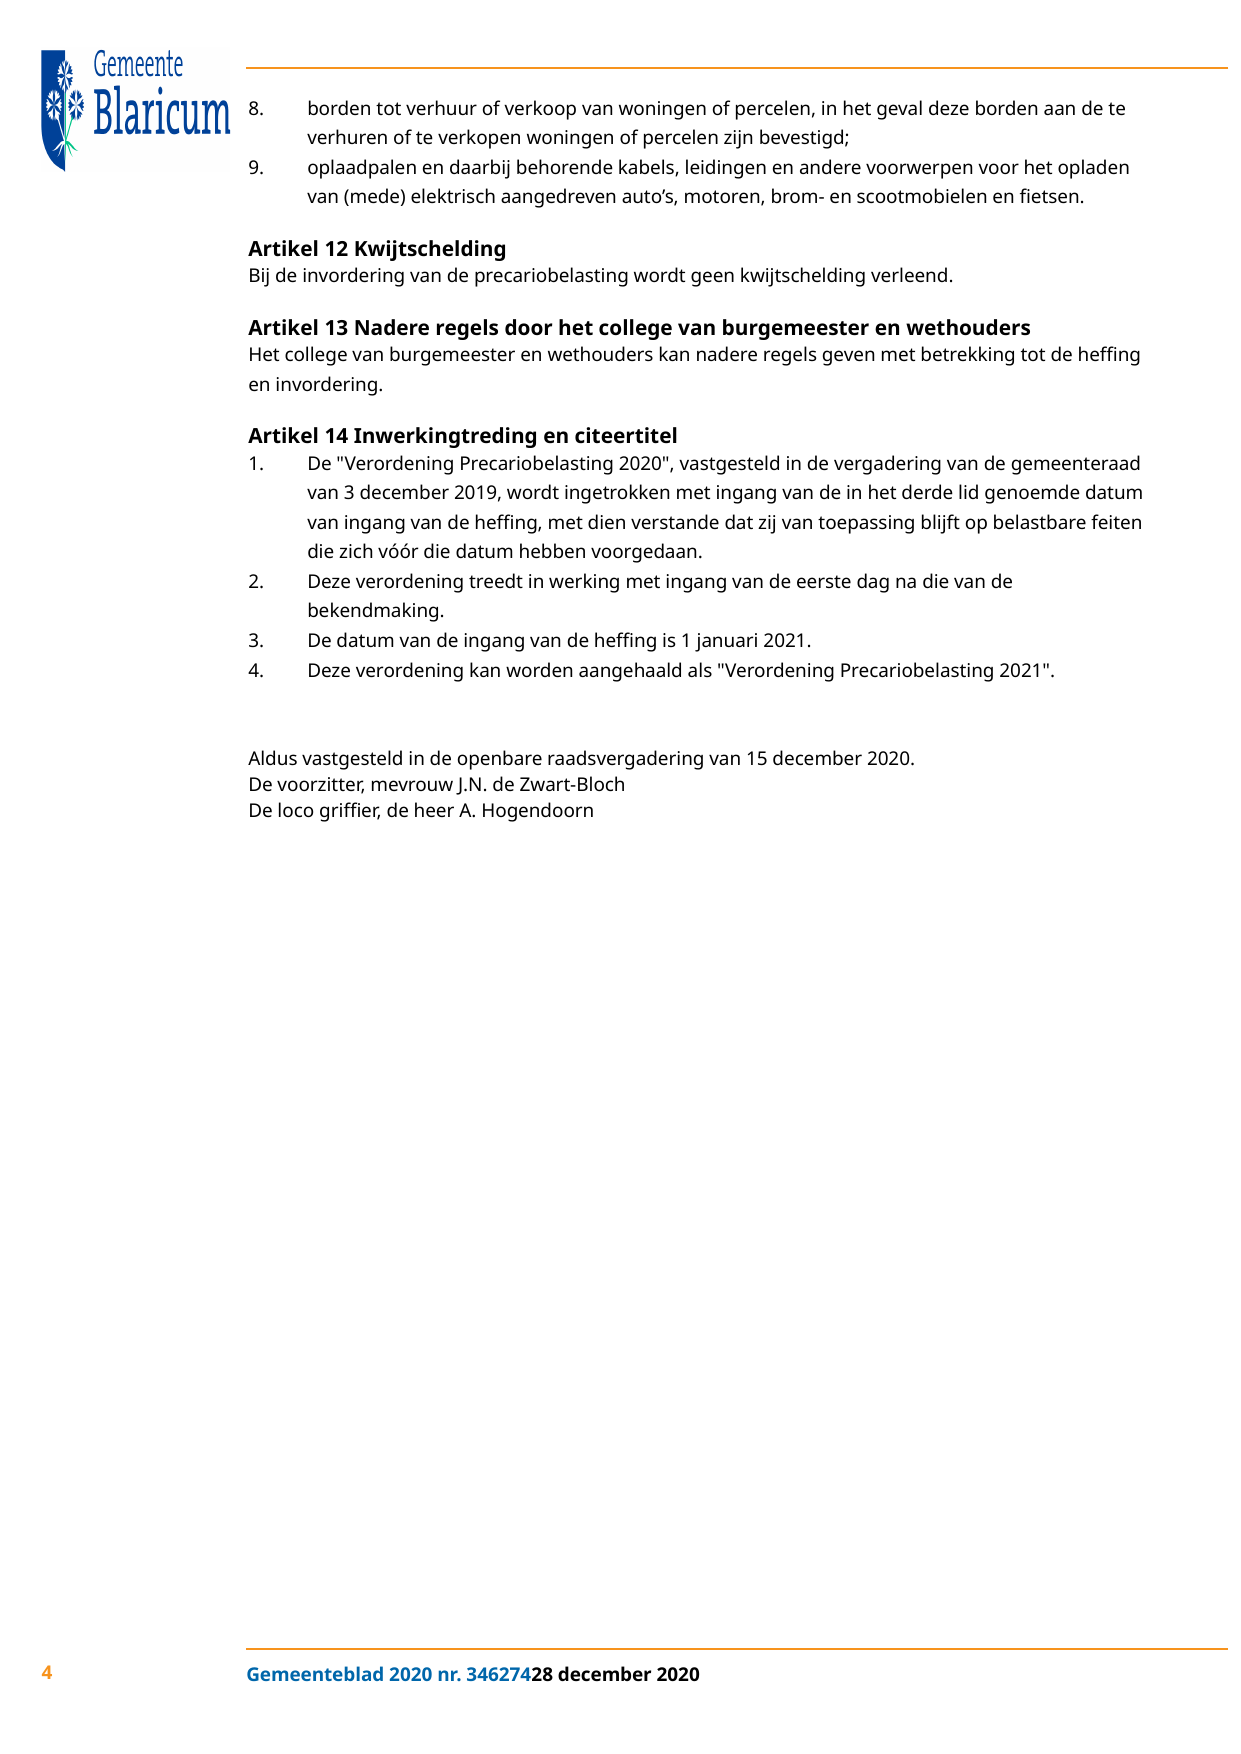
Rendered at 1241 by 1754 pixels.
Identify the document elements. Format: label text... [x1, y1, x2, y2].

text Artikel 13 Nadere regels door het college van burgemeester en wethouders [248, 313, 1152, 341]
text Artikel 12 Kwijtschelding [248, 234, 1152, 262]
text De voorzitter, mevrouw J.N. de Zwart-Bloch [248, 771, 1152, 797]
text Aldus vastgesteld in de openbare raadsvergadering van 15 december 2020. [248, 746, 1152, 771]
picture [41, 47, 231, 172]
text De loco griffier, de heer A. Hogendoorn [248, 797, 1152, 823]
list De "Verordening Precariobelasting 2020", vastgesteld in de vergadering van de gemeenteraad van 3 december 2019, wordt ingetrokken met ingang van de in het derde lid genoemde datum van ingang van de heffing, met dien verstande dat zij van toepassing blijft op belastbare feiten die zich vóór die datum hebben voorgedaan. [248, 450, 1152, 564]
list De datum van de ingang van de heffing is 1 januari 2021. [248, 627, 1152, 653]
text Het college van burgemeester en wethouders kan nadere regels geven met betrekking tot de heffing en invordering. [248, 341, 1152, 397]
list Deze verordening kan worden aangehaald als "Verordening Precariobelasting 2021". [248, 657, 1152, 682]
text Bij de invordering van de precariobelasting wordt geen kwijtschelding verleend. [248, 262, 1152, 288]
list oplaadpalen en daarbij behorende kabels, leidingen en andere voorwerpen voor het opladen van (mede) elektrisch aangedreven auto’s, motoren, brom- en scootmobielen en fietsen. [248, 154, 1152, 209]
list borden tot verhuur of verkoop van woningen of percelen, in het geval deze borden aan de te verhuren of te verkopen woningen of percelen zijn bevestigd; [248, 95, 1152, 150]
text Artikel 14 Inwerkingtreding en citeertitel [248, 421, 1152, 450]
list Deze verordening treedt in werking met ingang van de eerste dag na die van de bekendmaking. [248, 568, 1152, 623]
